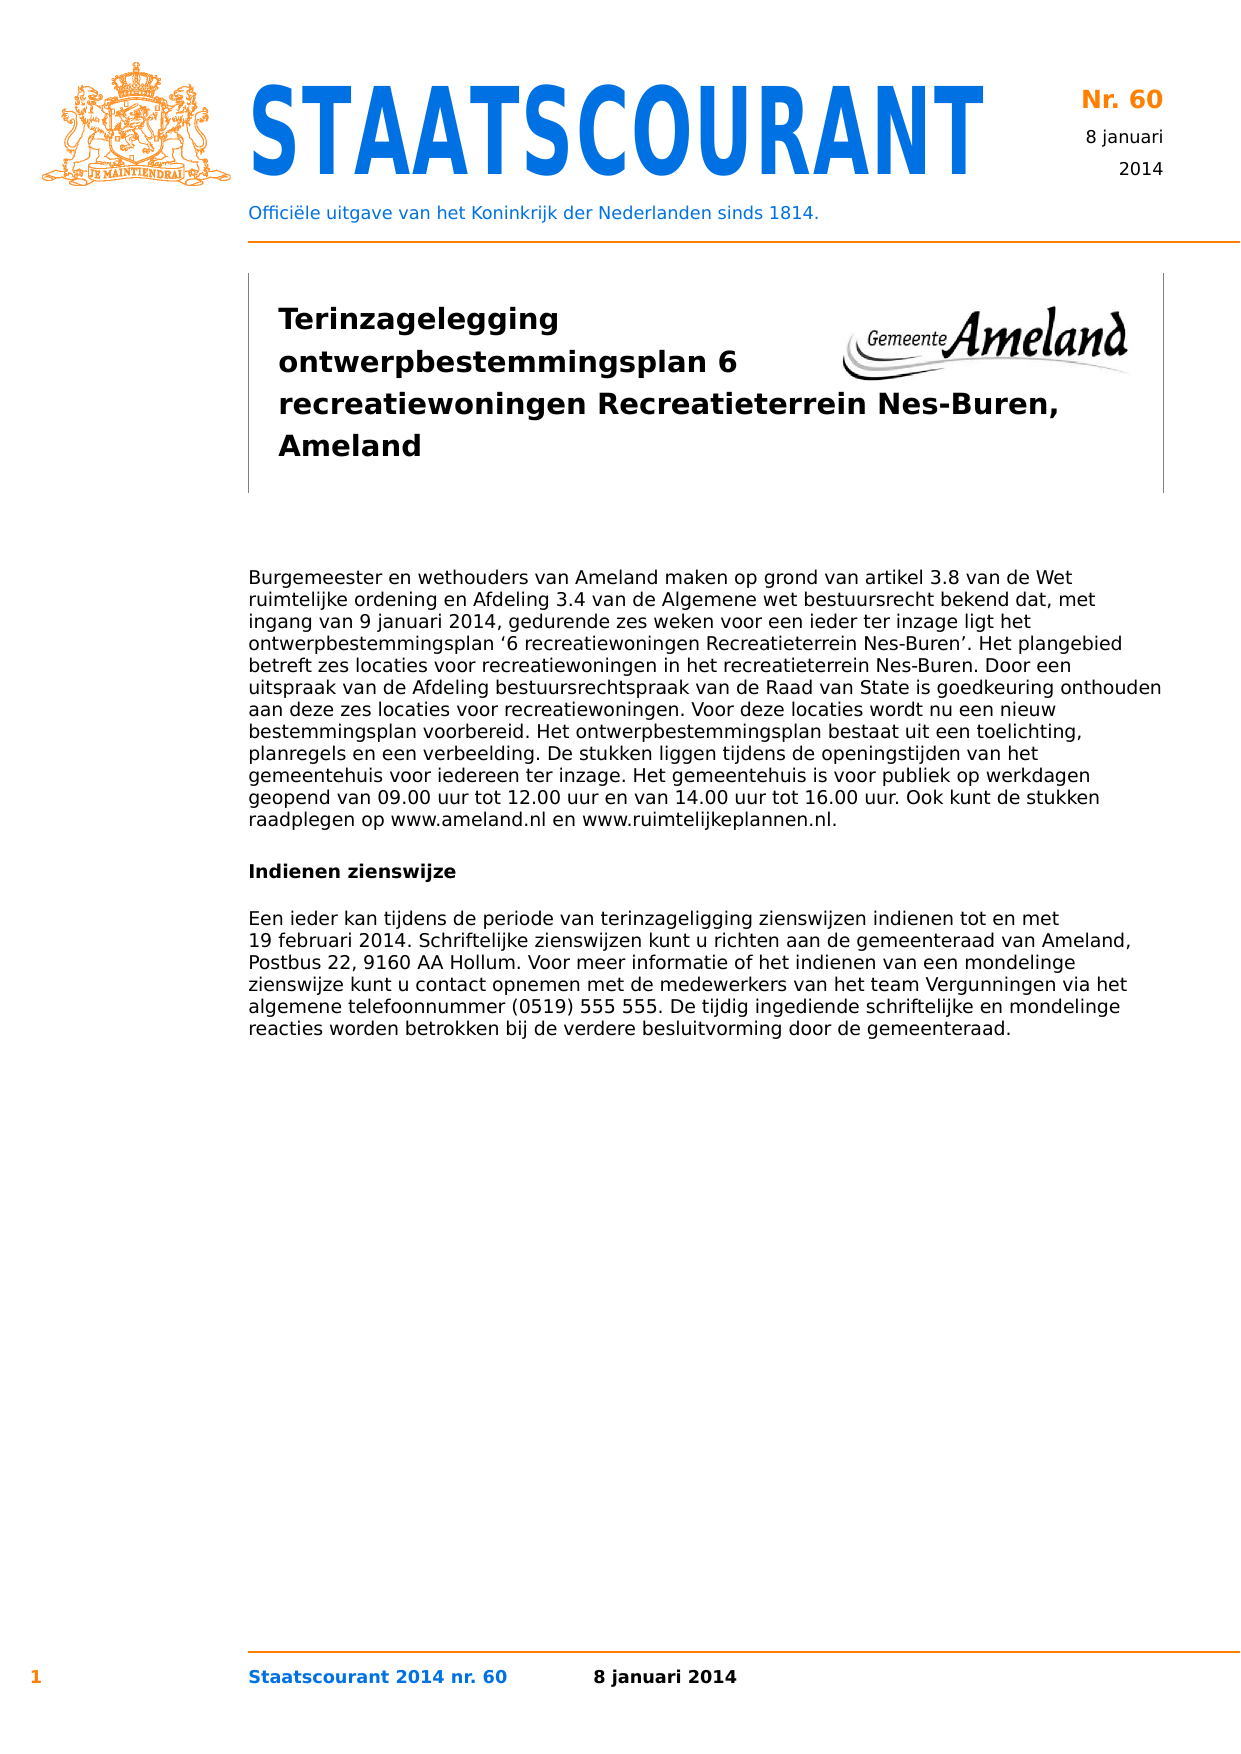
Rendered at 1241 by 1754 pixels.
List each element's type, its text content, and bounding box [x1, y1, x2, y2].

text Een ieder kan tijdens de periode van terinzageligging zienswijzen indienen tot en met 19 februari 2014. Schriftelijke zienswijzen kunt u richten aan de gemeenteraad van Ameland, Postbus 22, 9160 AA Hollum. Voor meer informatie of het indienen van een mondelinge zienswijze kunt u contact opnemen met de medewerkers van het team Vergunningen via het algemene telefoonnummer (0519) 555 555. De tijdig ingediende schriftelijke en mondelinge reacties worden betrokken bij de verdere besluitvorming door de gemeenteraad. [248, 908, 1163, 1040]
subtitle Indienen zienswijze [248, 861, 1163, 883]
table_cell 2014 [998, 153, 1240, 203]
table_header STAATSCOURANT [248, 62, 998, 203]
table_cell Officiële uitgave van het Koninkrijk der Nederlanden sinds 1814. [248, 203, 1240, 241]
picture [41, 62, 231, 186]
text Burgemeester en wethouders van Ameland maken op grond van artikel 3.8 van de Wet ruimtelijke ordening en Afdeling 3.4 van de Algemene wet bestuursrecht bekend dat, met ingang van 9 januari 2014, gedurende zes weken voor een ieder ter inzage ligt het ontwerpbestemmingsplan ‘6 recreatiewoningen Recreatieterrein Nes-Buren’. Het plangebied betreft zes locaties voor recreatiewoningen in het recreatieterrein Nes-Buren. Door een uitspraak van de Afdeling bestuursrechtspraak van de Raad van State is goedkeuring onthouden aan deze zes locaties voor recreatiewoningen. Voor deze locaties wordt nu een nieuw bestemmingsplan voorbereid. Het ontwerpbestemmingsplan bestaat uit een toelichting, planregels en een verbeelding. De stukken liggen tijdens de openingstijden van het gemeentehuis voor iedereen ter inzage. Het gemeentehuis is voor publiek op werkdagen geopend van 09.00 uur tot 12.00 uur en van 14.00 uur tot 16.00 uur. Ook kunt de stukken raadplegen op www.ameland.nl en www.ruimtelijkeplannen.nl. [248, 567, 1163, 831]
subtitle Terinzagelegging ontwerpbestemmingsplan 6 recreatiewoningen Recreatieterrein Nes-Buren, Ameland [249, 273, 1163, 493]
table_header Nr. 60 [998, 62, 1240, 121]
picture [838, 302, 1134, 386]
table_header [25, 62, 248, 241]
table_cell 8 januari [998, 121, 1240, 153]
